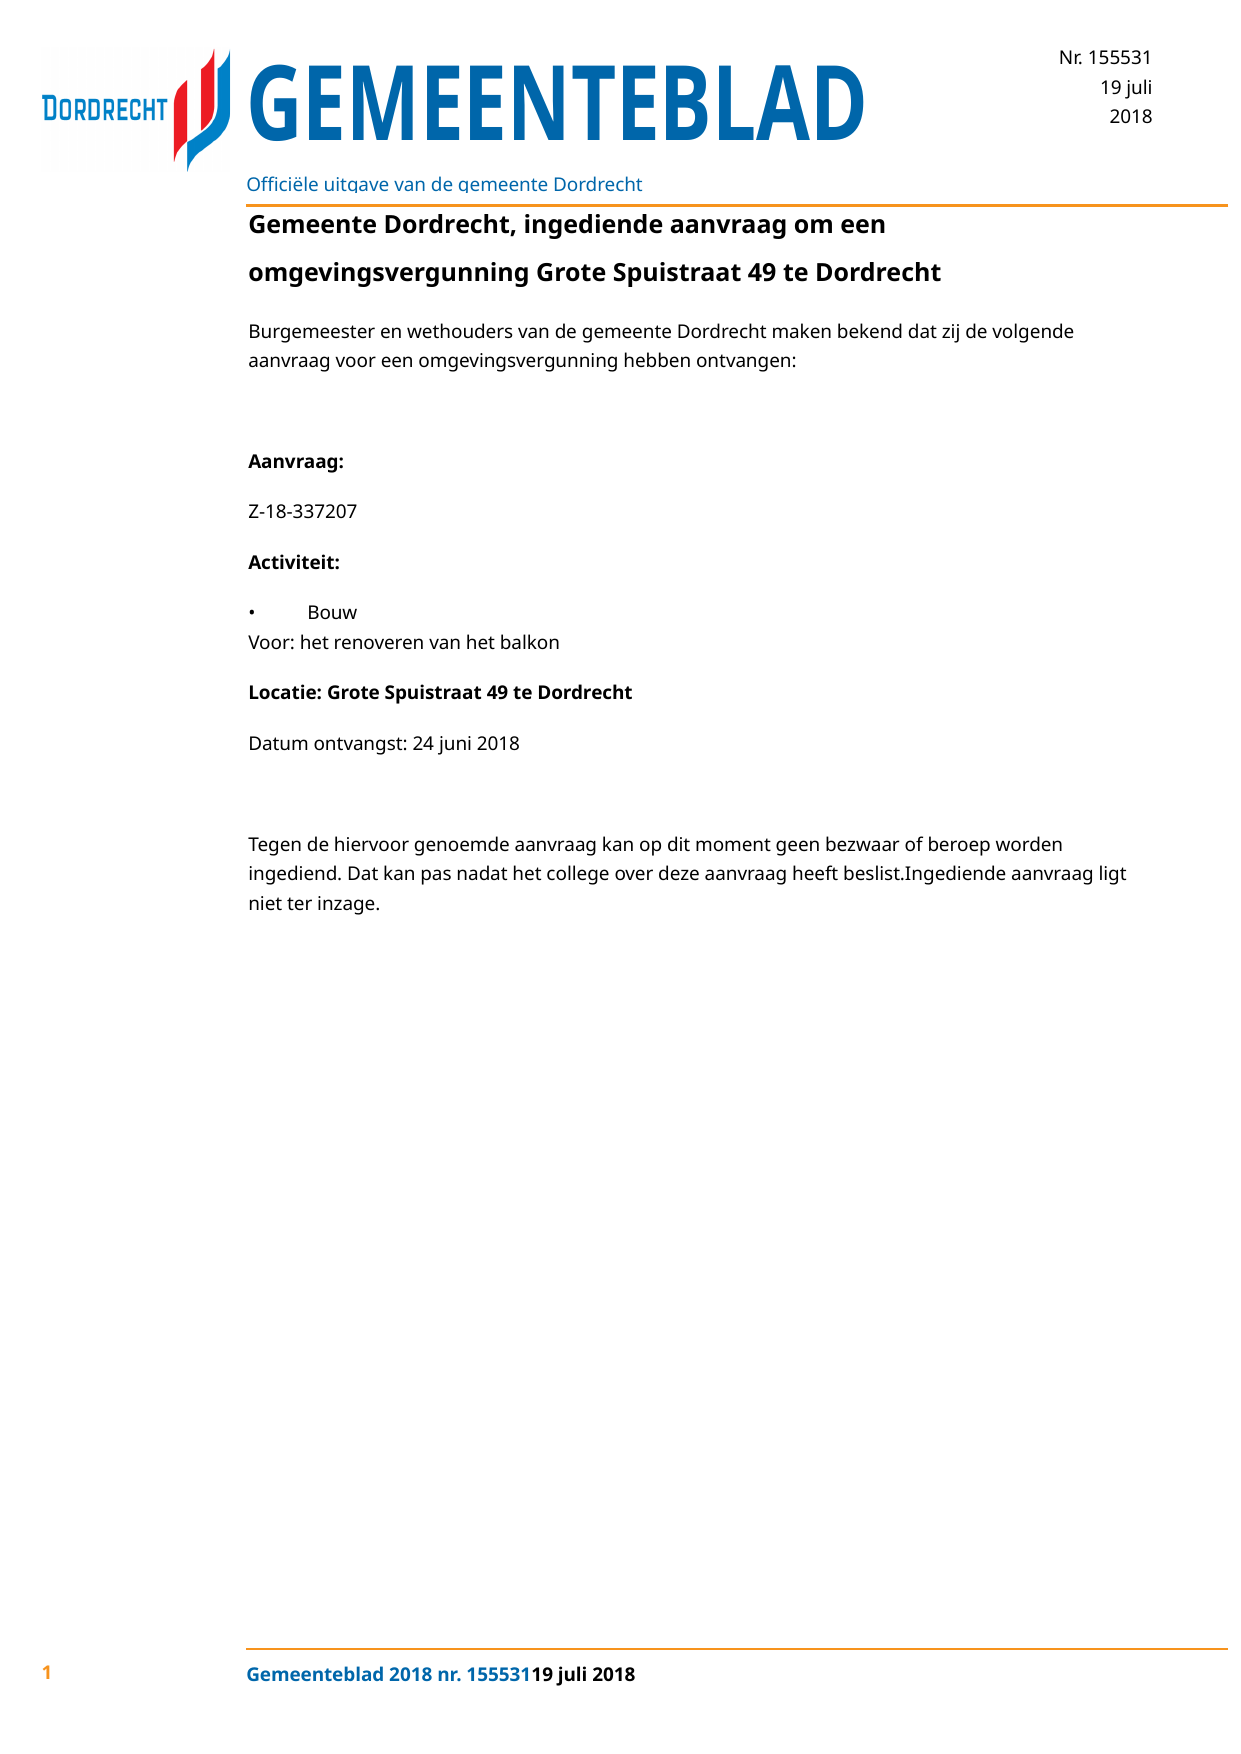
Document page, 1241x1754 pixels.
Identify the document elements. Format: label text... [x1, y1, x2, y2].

text Z-18-337207 [248, 499, 1152, 524]
picture [41, 47, 231, 172]
text Activiteit: [248, 549, 1152, 575]
text Tegen de hiervoor genoemde aanvraag kan op dit moment geen bezwaar of beroep worden ingediend. Dat kan pas nadat het college over deze aanvraag heeft beslist.Ingediende aanvraag ligt niet ter inzage. [248, 831, 1152, 916]
text Burgemeester en wethouders van de gemeente Dordrecht maken bekend dat zij de volgende aanvraag voor een omgevingsvergunning hebben ontvangen: [248, 318, 1152, 373]
text Datum ontvangst: 24 juni 2018 [248, 730, 1152, 756]
text Locatie: Grote Spuistraat 49 te Dordrecht [248, 679, 1152, 705]
text Gemeente Dordrecht, ingediende aanvraag om een omgevingsvergunning Grote Spuistraat 49 te Dordrecht [248, 207, 1152, 288]
text Aanvraag: [248, 448, 1152, 474]
list Bouw [248, 599, 1152, 625]
text Voor: het renoveren van het balkon [248, 629, 1152, 655]
